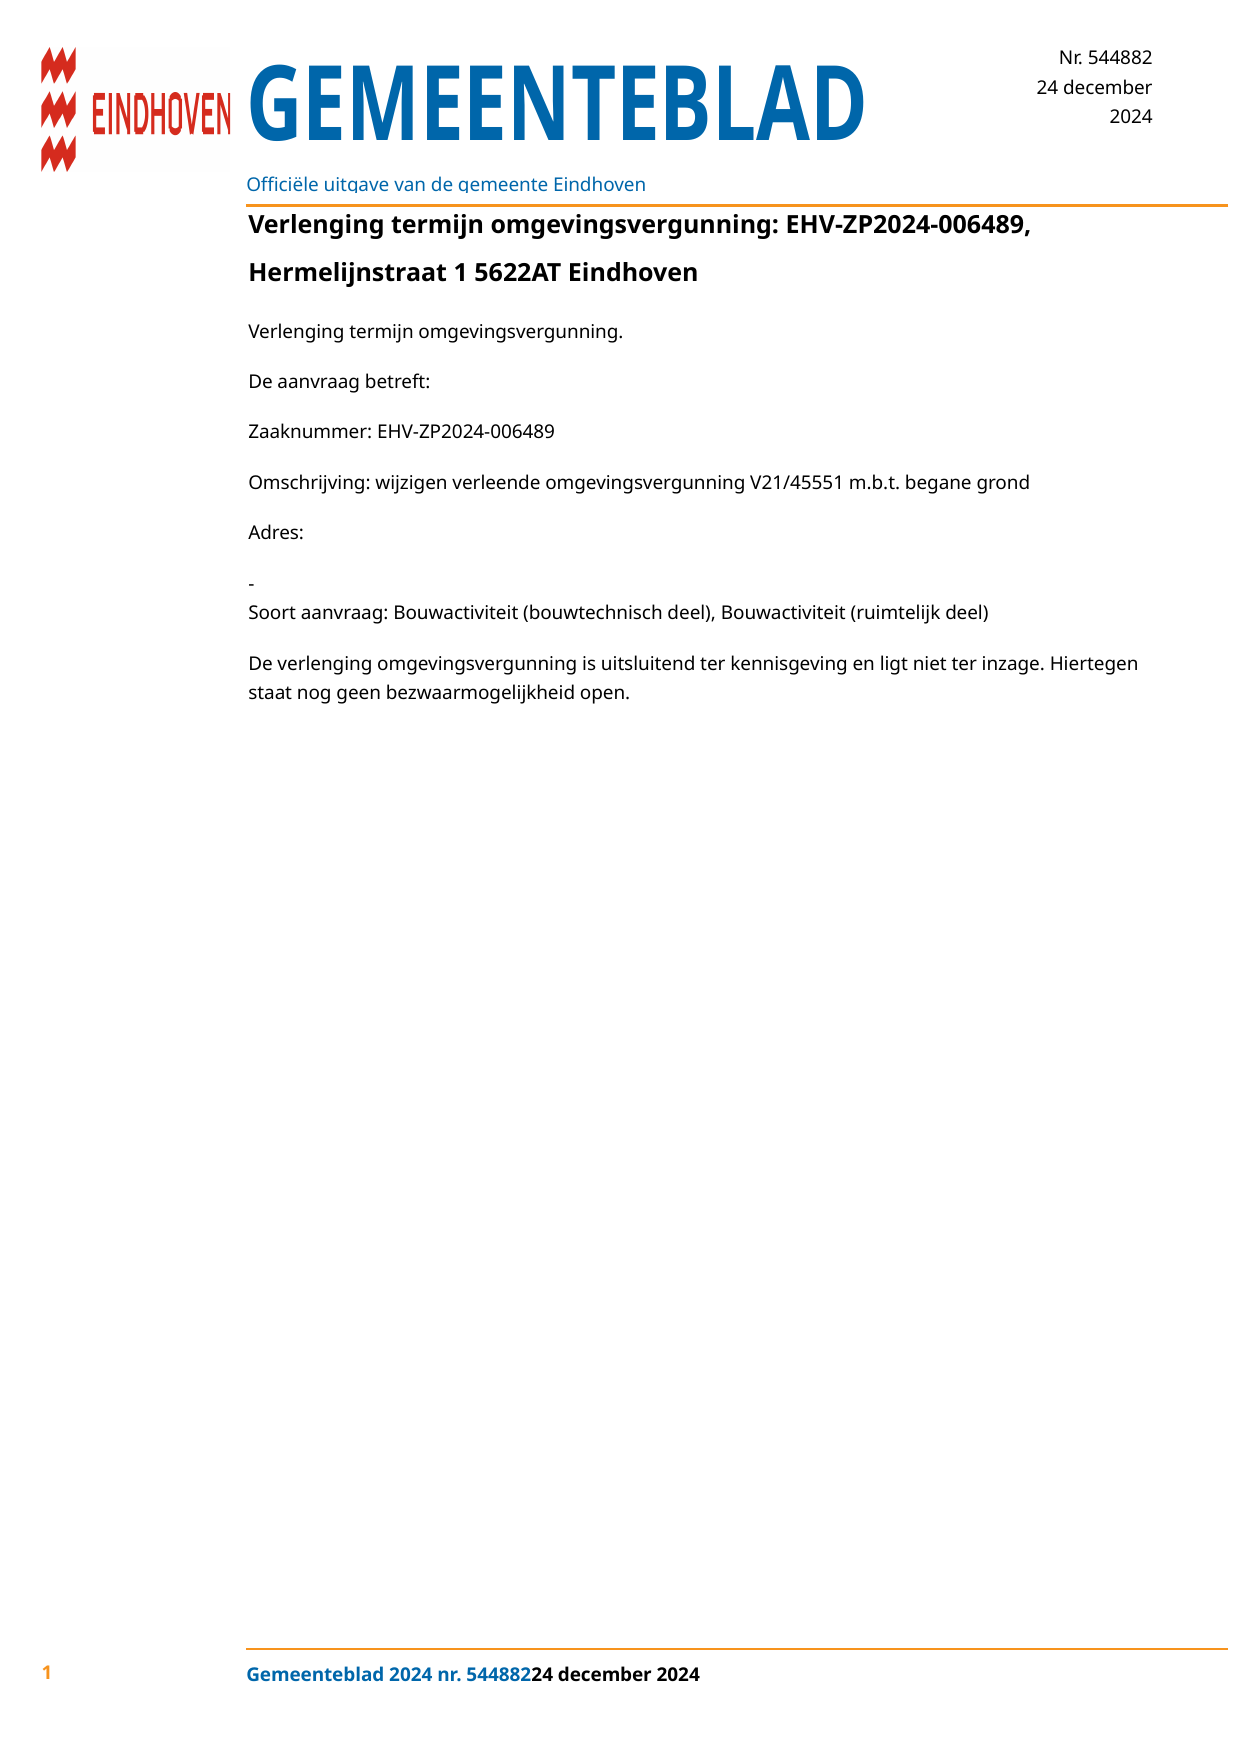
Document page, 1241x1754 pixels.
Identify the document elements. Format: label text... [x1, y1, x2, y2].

text De verlenging omgevingsvergunning is uitsluitend ter kennisgeving en ligt niet ter inzage. Hiertegen staat nog geen bezwaarmogelijkheid open. [248, 650, 1152, 705]
text De aanvraag betreft: [248, 368, 1152, 394]
text Verlenging termijn omgevingsvergunning: EHV-ZP2024-006489, Hermelijnstraat 1 5622AT Eindhoven [248, 207, 1152, 288]
text Omschrijving: wijzigen verleende omgevingsvergunning V21/45551 m.b.t. begane grond [248, 469, 1152, 495]
picture [41, 47, 231, 172]
text Verlenging termijn omgevingsvergunning. [248, 318, 1152, 344]
text Adres: [248, 519, 1152, 545]
text Soort aanvraag: Bouwactiviteit (bouwtechnisch deel), Bouwactiviteit (ruimtelijk deel) [248, 599, 1152, 625]
text Zaaknummer: EHV-ZP2024-006489 [248, 419, 1152, 444]
